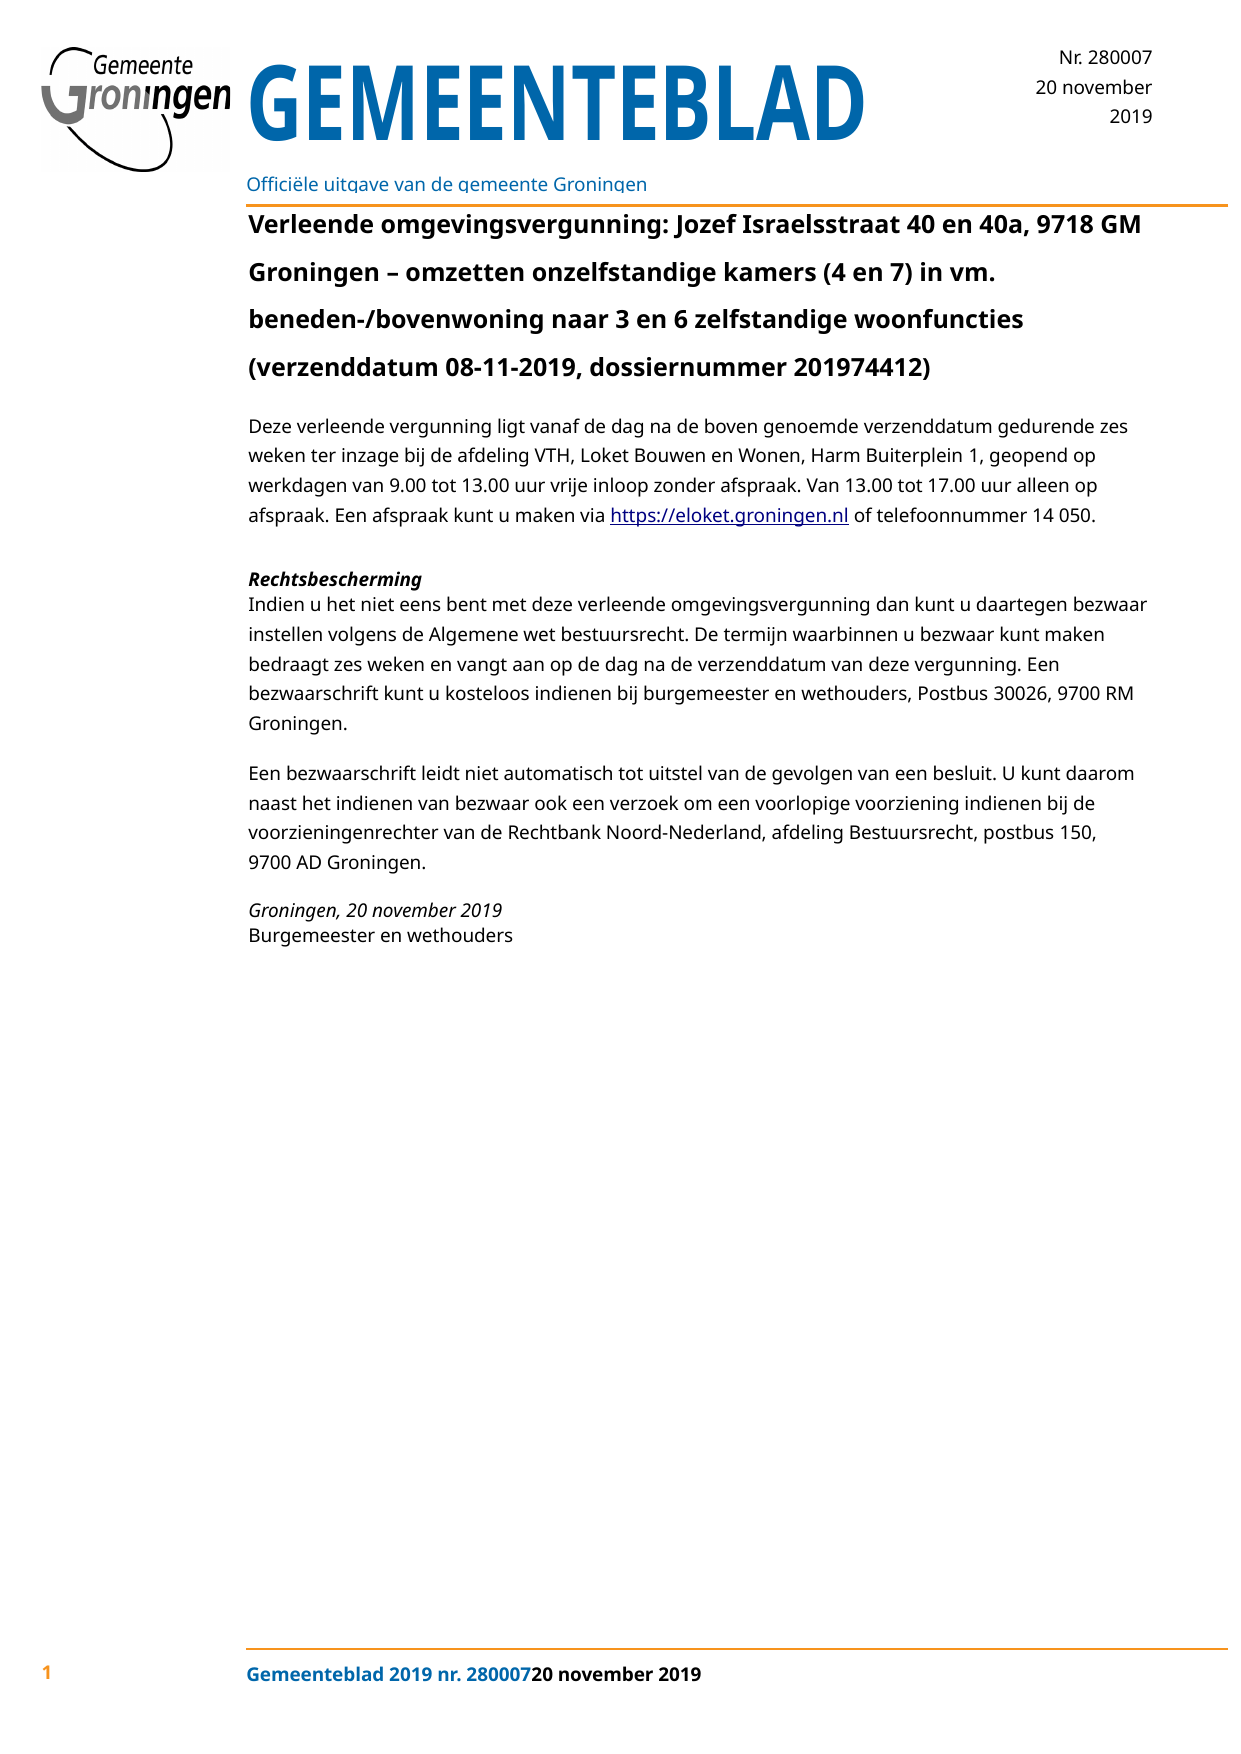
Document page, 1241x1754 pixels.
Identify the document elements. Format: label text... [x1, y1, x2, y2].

text Deze verleende vergunning ligt vanaf de dag na de boven genoemde verzenddatum gedurende zes weken ter inzage bij de afdeling VTH, Loket Bouwen en Wonen, Harm Buiterplein 1, geopend op werkdagen van 9.00 tot 13.00 uur vrije inloop zonder afspraak. Van 13.00 tot 17.00 uur alleen op afspraak. Een afspraak kunt u maken via https://eloket.groningen.nl of telefoonnummer 14 050. [248, 413, 1152, 528]
text Verleende omgevingsvergunning: Jozef Israelsstraat 40 en 40a, 9718 GM Groningen – omzetten onzelfstandige kamers (4 en 7) in vm. beneden-/bovenwoning naar 3 en 6 zelfstandige woonfuncties (verzenddatum 08-11-2019, dossiernummer 201974412) [248, 207, 1152, 384]
text Een bezwaarschrift leidt niet automatisch tot uitstel van de gevolgen van een besluit. U kunt daarom naast het indienen van bezwaar ook een verzoek om een voorlopige voorziening indienen bij de voorzieningenrechter van de Rechtbank Noord-Nederland, afdeling Bestuursrecht, postbus 150, 9700 AD Groningen. [248, 760, 1152, 875]
text Rechtsbescherming [248, 566, 1152, 592]
text Indien u het niet eens bent met deze verleende omgevingsvergunning dan kunt u daartegen bezwaar instellen volgens de Algemene wet bestuursrecht. De termijn waarbinnen u bezwaar kunt maken bedraagt zes weken en vangt aan op de dag na de verzenddatum van deze vergunning. Een bezwaarschrift kunt u kosteloos indienen bij burgemeester en wethouders, Postbus 30026, 9700 RM Groningen. [248, 592, 1152, 736]
picture [41, 47, 231, 172]
text Groningen, 20 november 2019 [248, 897, 1152, 923]
text Burgemeester en wethouders [248, 923, 1152, 948]
